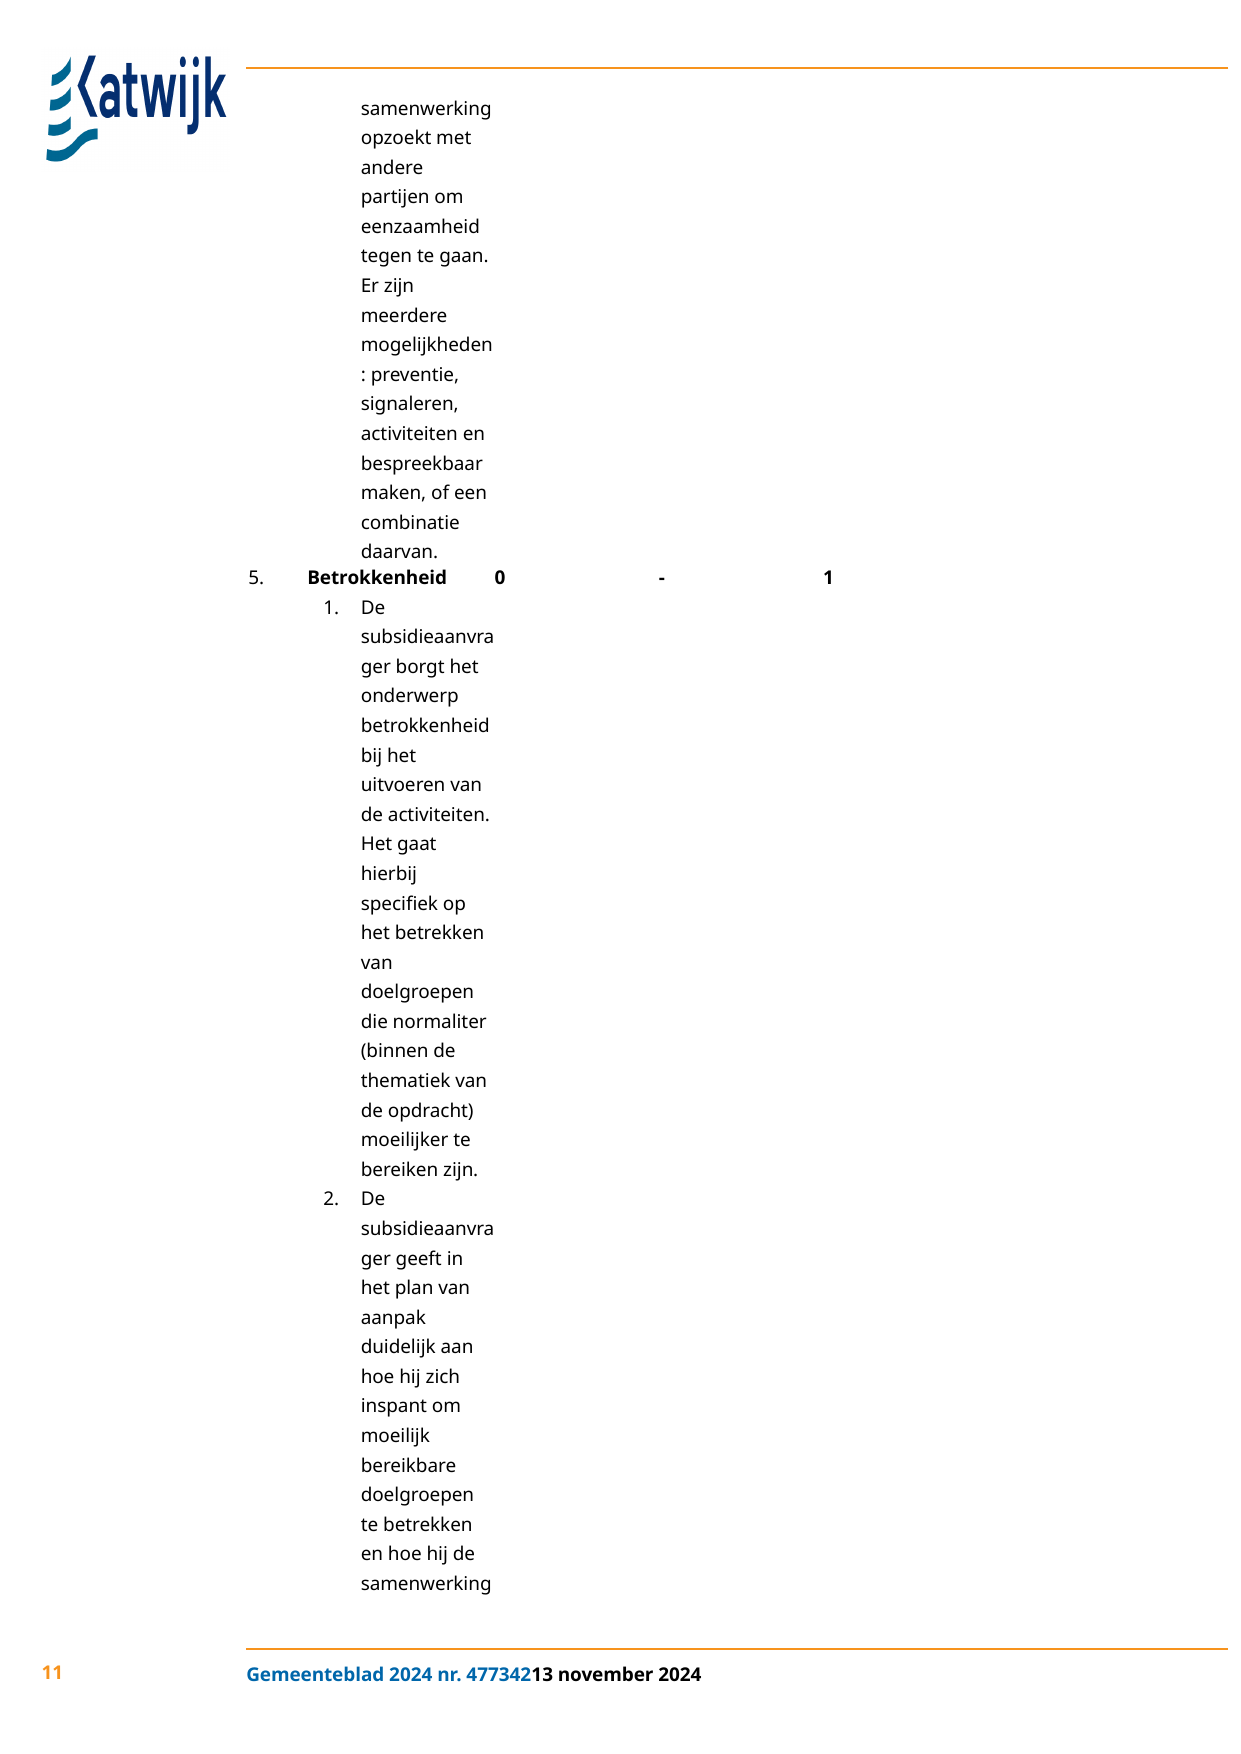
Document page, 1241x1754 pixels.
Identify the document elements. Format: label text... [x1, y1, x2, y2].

table_cell [987, 564, 1152, 1596]
table_cell - [659, 95, 823, 564]
table_cell [823, 95, 987, 564]
table_cell - [659, 564, 823, 1596]
table_cell [987, 95, 1152, 564]
table_cell 0 [494, 564, 659, 1596]
table_cell Betrokkenheid De subsidieaanvrager borgt het onderwerp betrokkenheid bij het uitvoeren van de activiteiten. Het gaat hierbij specifiek op het betrekken van doelgroepen die normaliter (binnen de thematiek van de opdracht) moeilijker te bereiken zijn. De subsidieaanvrager geeft in het plan van aanpak duidelijk aan hoe hij zich inspant om moeilijk bereikbare doelgroepen te betrekken en hoe hij de samenwerking [248, 564, 494, 1596]
picture [41, 47, 231, 172]
table_cell [494, 95, 659, 564]
table_cell samenwerking opzoekt met andere partijen om eenzaamheid tegen te gaan. Er zijn meerdere mogelijkheden: preventie, signaleren, activiteiten en bespreekbaar maken, of een combinatie daarvan. [248, 95, 494, 564]
table_cell 1 [823, 564, 987, 1596]
